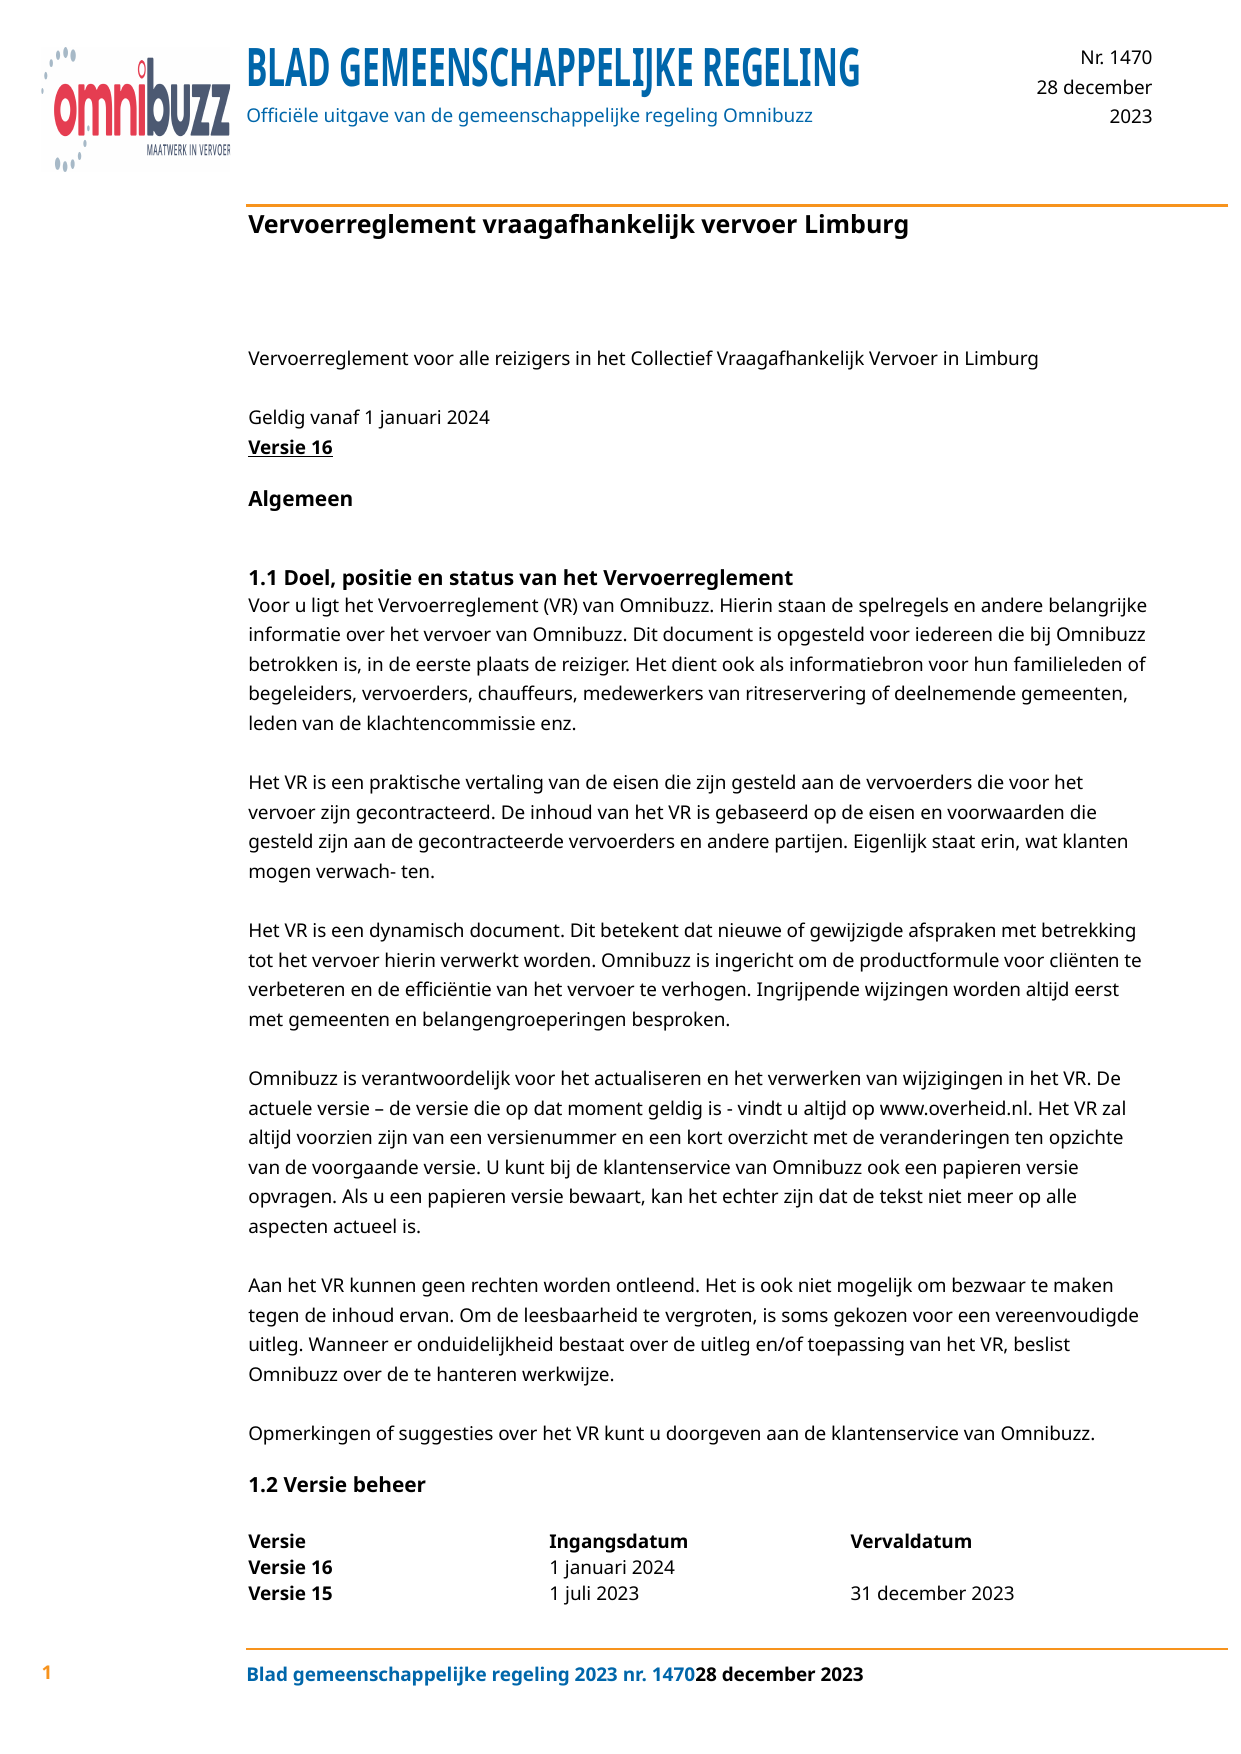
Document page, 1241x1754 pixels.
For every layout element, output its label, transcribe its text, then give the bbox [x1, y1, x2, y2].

picture [41, 47, 231, 172]
table_cell [850, 1554, 1152, 1580]
text Het VR is een dynamisch document. Dit betekent dat nieuwe of gewijzigde afspraken met betrekking tot het vervoer hierin verwerkt worden. Omnibuzz is ingericht om de productformule voor cliënten te verbeteren en de efficiëntie van het vervoer te verhogen. Ingrijpende wijzingen worden altijd eerst met gemeenten en belangengroeperingen besproken. [248, 917, 1152, 1032]
table_header Versie [248, 1529, 549, 1554]
table_cell Versie 15 [248, 1580, 549, 1606]
table_header Ingangsdatum [549, 1529, 850, 1554]
text Vervoerreglement vraagafhankelijk vervoer Limburg [248, 207, 1152, 241]
text Algemeen [248, 484, 1152, 513]
table_cell Versie 16 [248, 1554, 549, 1580]
table_header Vervaldatum [850, 1529, 1152, 1554]
text 1.2 Versie beheer [248, 1471, 1152, 1499]
text Voor u ligt het Vervoerreglement (VR) van Omnibuzz. Hierin staan de spelregels en andere belangrijke informatie over het vervoer van Omnibuzz. Dit document is opgesteld voor iedereen die bij Omnibuzz betrokken is, in de eerste plaats de reiziger. Het dient ook als informatiebron voor hun familieleden of begeleiders, vervoerders, chauffeurs, medewerkers van ritreservering of deelnemende gemeenten, leden van de klachtencommissie enz. [248, 592, 1152, 736]
table_cell 1 juli 2023 [549, 1580, 850, 1606]
text Versie 16 [248, 434, 1152, 460]
text Aan het VR kunnen geen rechten worden ontleend. Het is ook niet mogelijk om bezwaar te maken tegen de inhoud ervan. Om de leesbaarheid te vergroten, is soms gekozen voor een vereenvoudigde uitleg. Wanneer er onduidelijkheid bestaat over de uitleg en/of toepassing van het VR, beslist Omnibuzz over de te hanteren werkwijze. [248, 1272, 1152, 1387]
table_cell 1 januari 2024 [549, 1554, 850, 1580]
text Vervoerreglement voor alle reizigers in het Collectief Vraagafhankelijk Vervoer in Limburg [248, 345, 1152, 371]
table_cell 31 december 2023 [850, 1580, 1152, 1606]
text Opmerkingen of suggesties over het VR kunt u doorgeven aan de klantenservice van Omnibuzz. [248, 1420, 1152, 1446]
text Het VR is een praktische vertaling van de eisen die zijn gesteld aan de vervoerders die voor het vervoer zijn gecontracteerd. De inhoud van het VR is gebaseerd op de eisen en voorwaarden die gesteld zijn aan de gecontracteerde vervoerders en andere partijen. Eigenlijk staat erin, wat klanten mogen verwach- ten. [248, 769, 1152, 884]
text Geldig vanaf 1 januari 2024 [248, 404, 1152, 430]
text 1.1 Doel, positie en status van het Vervoerreglement [248, 563, 1152, 592]
text Omnibuzz is verantwoordelijk voor het actualiseren en het verwerken van wijzigingen in het VR. De actuele versie – de versie die op dat moment geldig is - vindt u altijd op www.overheid.nl. Het VR zal altijd voorzien zijn van een versienummer en een kort overzicht met de veranderingen ten opzichte van de voorgaande versie. U kunt bij de klantenservice van Omnibuzz ook een papieren versie opvragen. Als u een papieren versie bewaart, kan het echter zijn dat de tekst niet meer op alle aspecten actueel is. [248, 1065, 1152, 1239]
